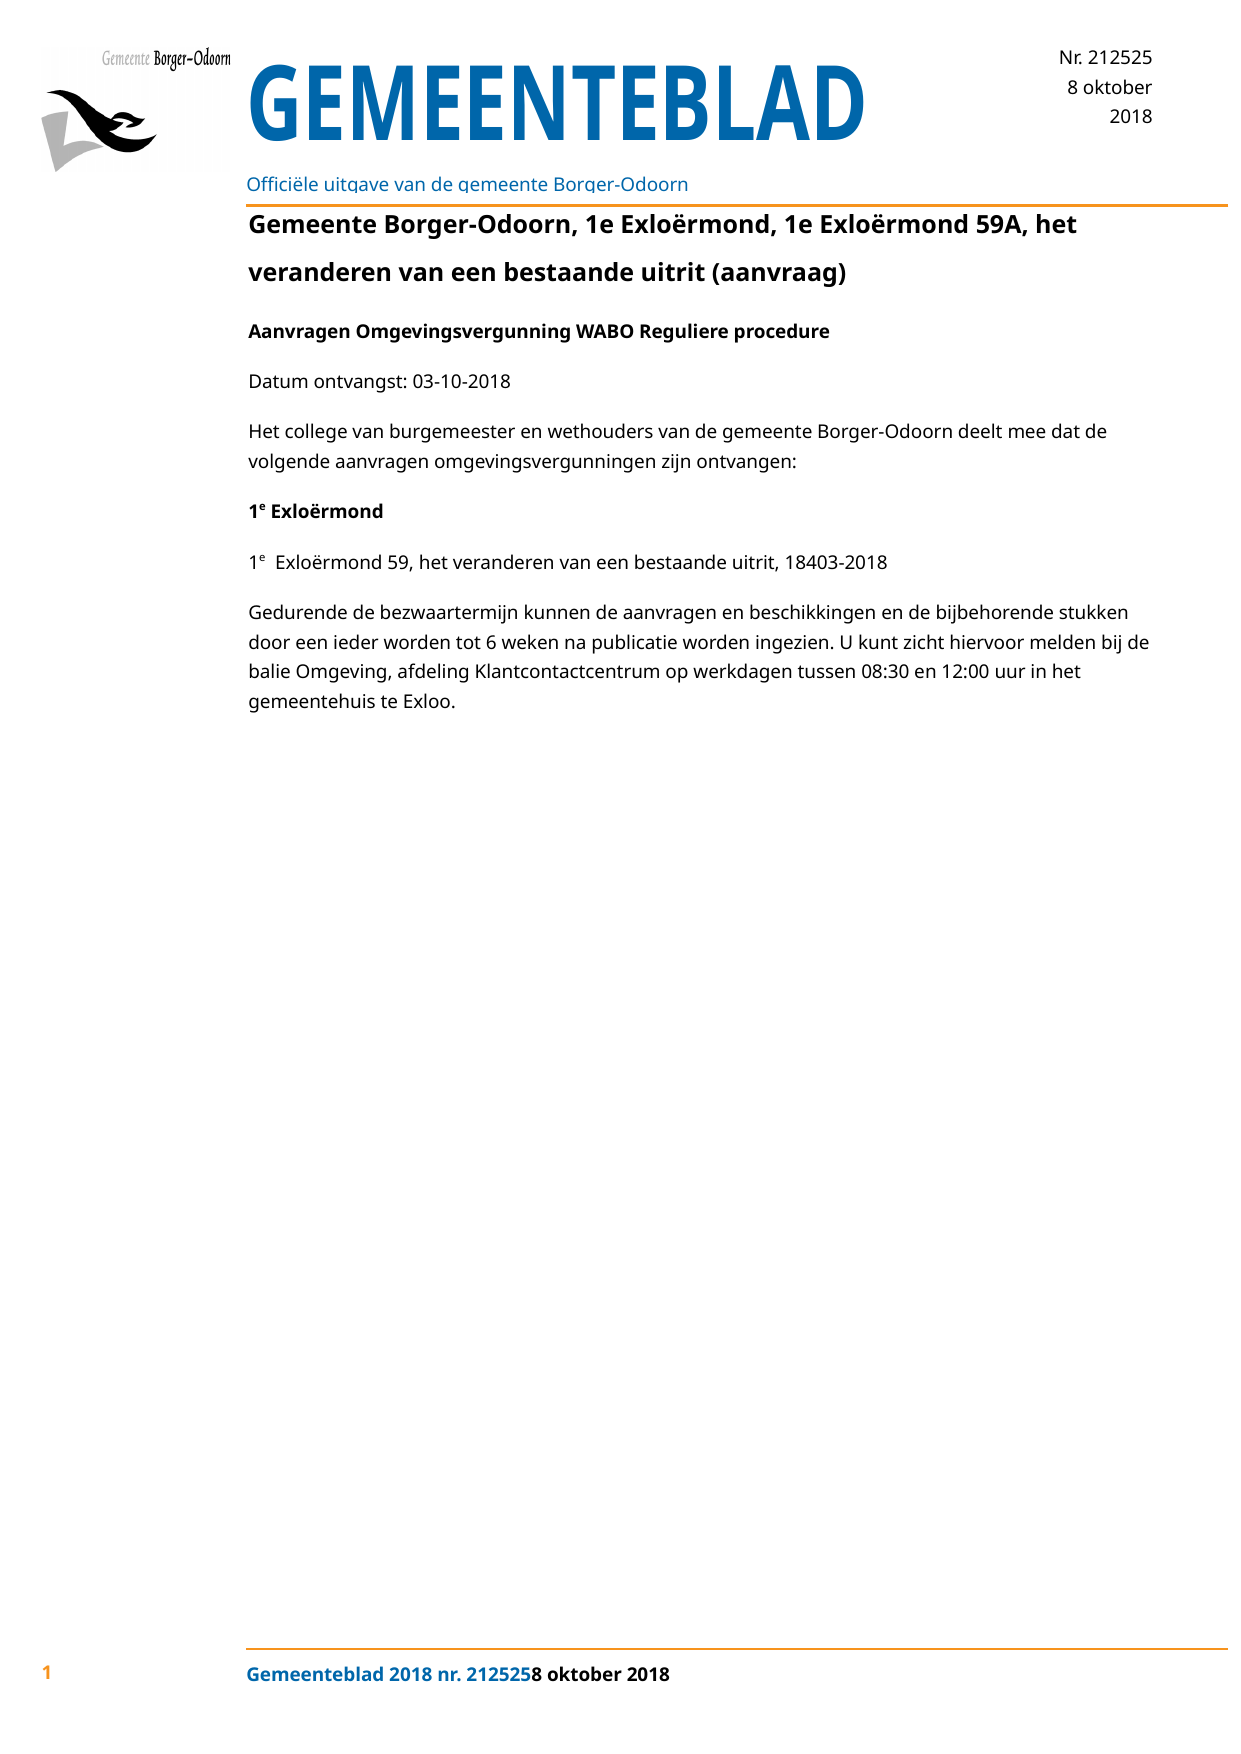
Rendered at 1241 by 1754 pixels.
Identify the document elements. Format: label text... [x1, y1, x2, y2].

text Gemeente Borger-Odoorn, 1e Exloërmond, 1e Exloërmond 59A, het veranderen van een bestaande uitrit (aanvraag) [248, 207, 1152, 288]
text Het college van burgemeester en wethouders van de gemeente Borger-Odoorn deelt mee dat de volgende aanvragen omgevingsvergunningen zijn ontvangen: [248, 419, 1152, 474]
text 1e Exloërmond 59, het veranderen van een bestaande uitrit, 18403-2018 [248, 549, 1152, 575]
picture [41, 47, 231, 172]
text Aanvragen Omgevingsvergunning WABO Reguliere procedure [248, 318, 1152, 344]
text Datum ontvangst: 03-10-2018 [248, 368, 1152, 394]
text 1e Exloërmond [248, 499, 1152, 524]
text Gedurende de bezwaartermijn kunnen de aanvragen en beschikkingen en de bijbehorende stukken door een ieder worden tot 6 weken na publicatie worden ingezien. U kunt zicht hiervoor melden bij de balie Omgeving, afdeling Klantcontactcentrum op werkdagen tussen 08:30 en 12:00 uur in het gemeentehuis te Exloo. [248, 599, 1152, 714]
